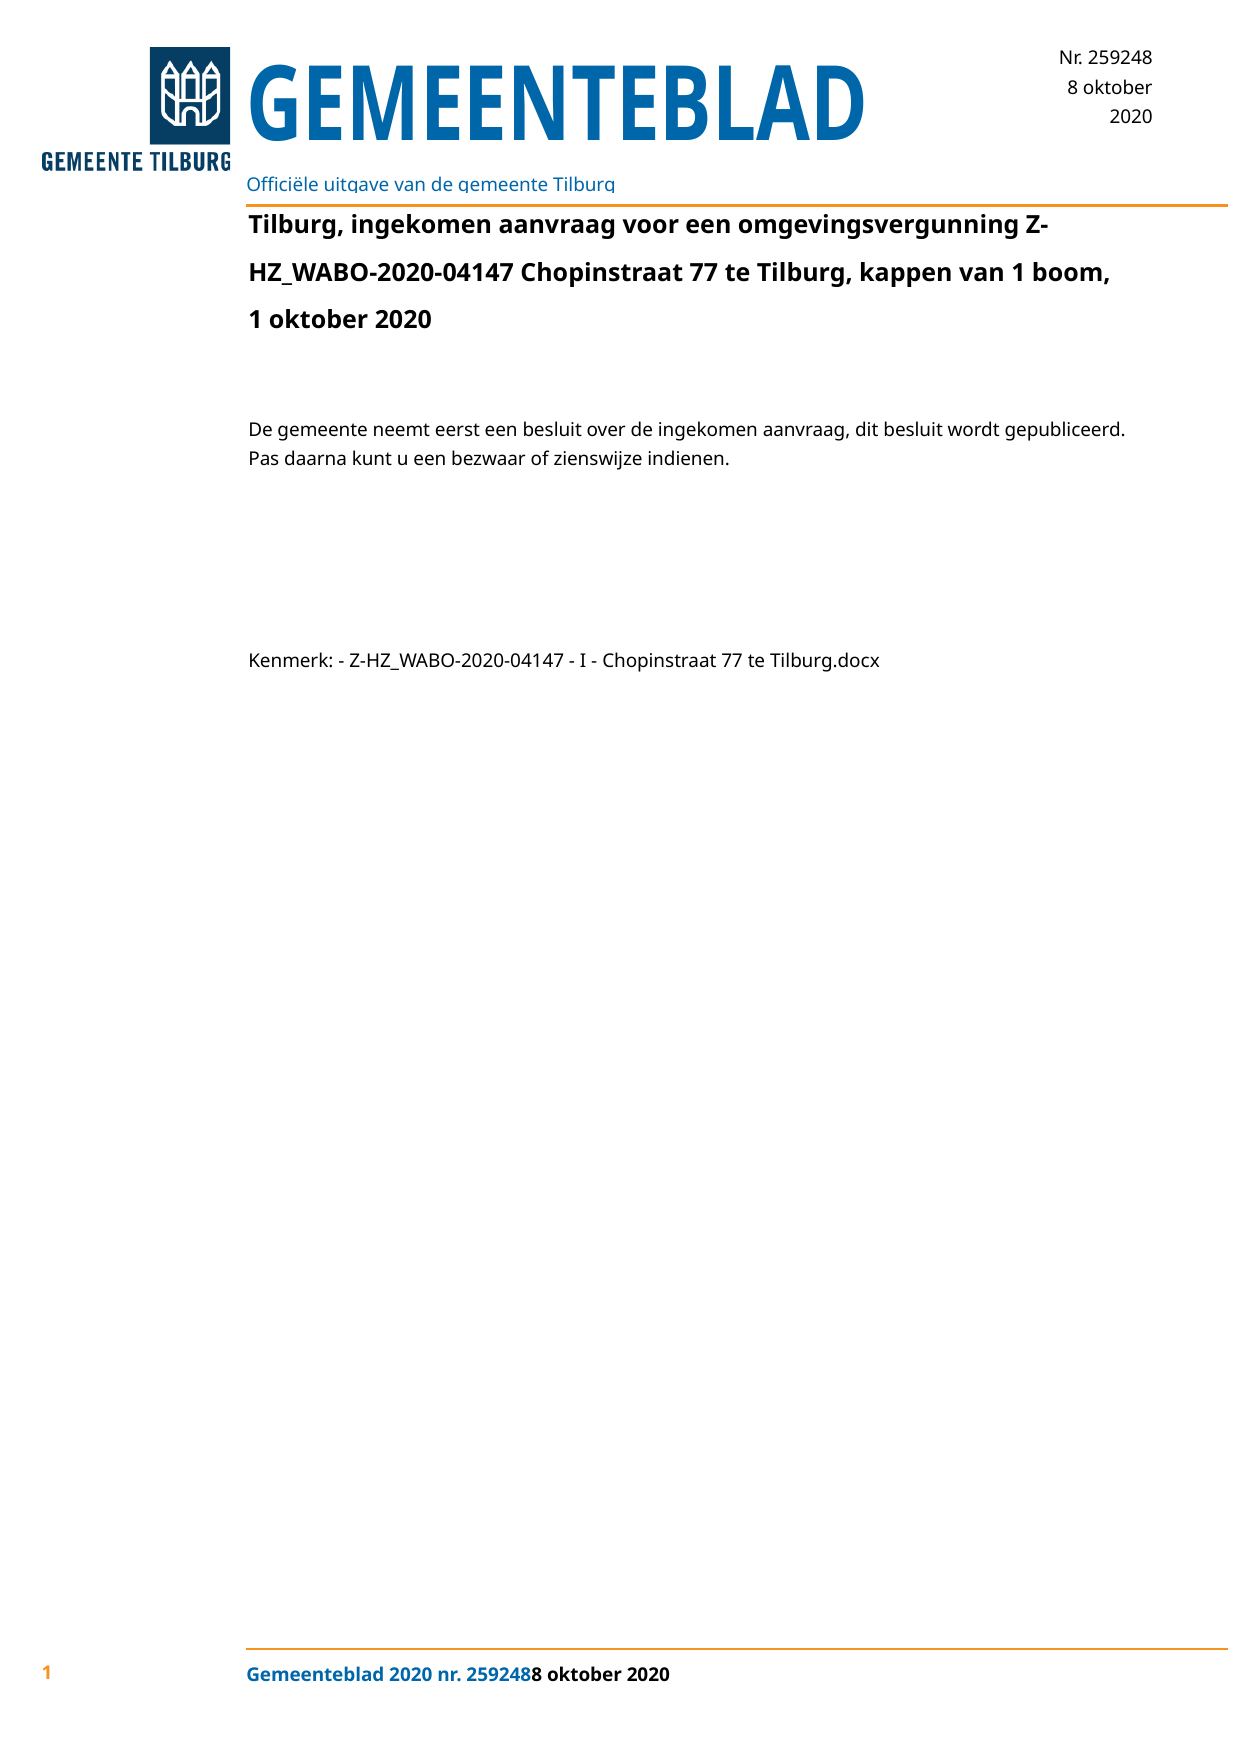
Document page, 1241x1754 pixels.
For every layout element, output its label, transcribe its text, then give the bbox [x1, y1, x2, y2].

picture [41, 47, 231, 172]
text Tilburg, ingekomen aanvraag voor een omgevingsvergunning Z-HZ_WABO-2020-04147 Chopinstraat 77 te Tilburg, kappen van 1 boom, 1 oktober 2020 [248, 207, 1152, 336]
text Kenmerk: - Z-HZ_WABO-2020-04147 - I - Chopinstraat 77 te Tilburg.docx [248, 647, 1152, 673]
text De gemeente neemt eerst een besluit over de ingekomen aanvraag, dit besluit wordt gepubliceerd. Pas daarna kunt u een bezwaar of zienswijze indienen. [248, 416, 1152, 471]
